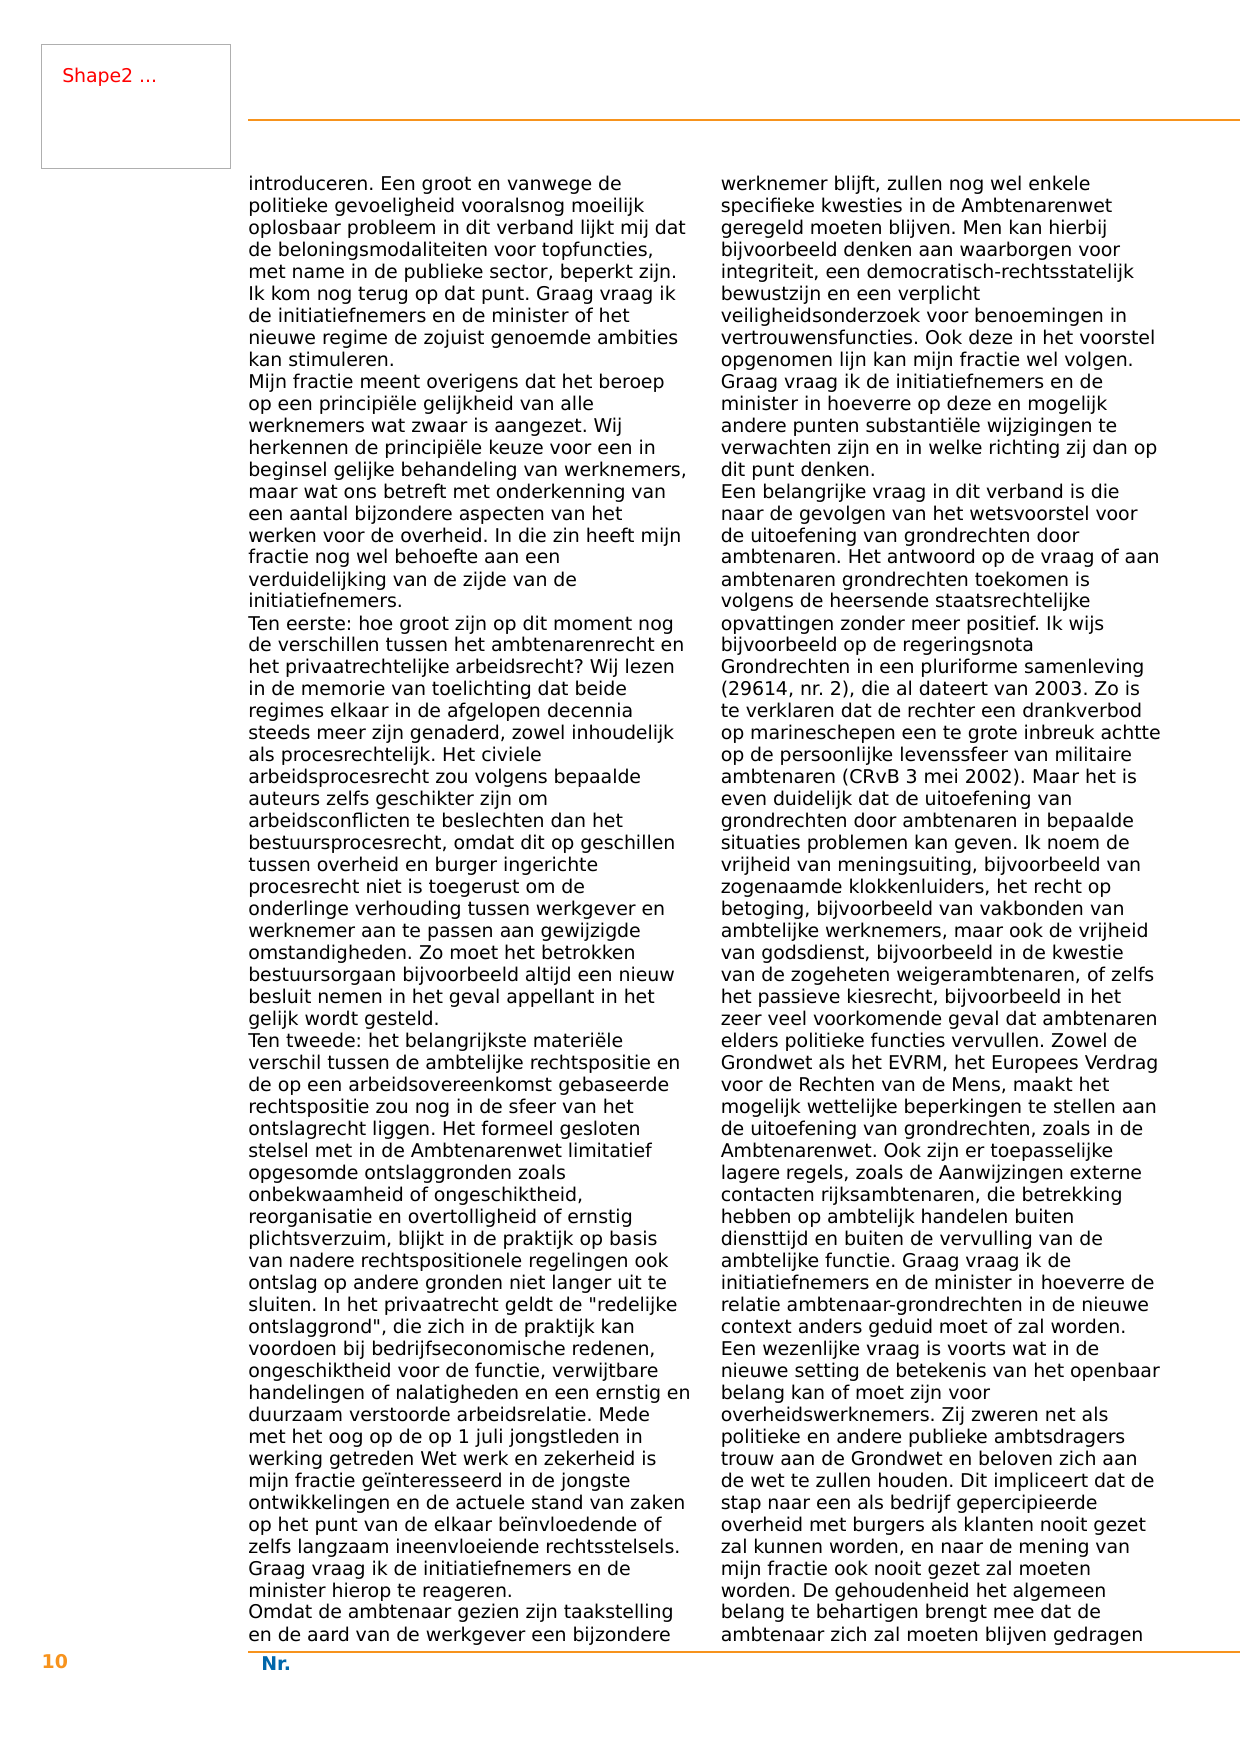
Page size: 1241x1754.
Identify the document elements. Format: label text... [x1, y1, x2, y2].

text introduceren. Een groot en vanwege de politieke gevoeligheid vooralsnog moeilijk oplosbaar probleem in dit verband lijkt mij dat de beloningsmodaliteiten voor topfuncties, met name in de publieke sector, beperkt zijn. Ik kom nog terug op dat punt. Graag vraag ik de initiatiefnemers en de minister of het nieuwe regime de zojuist genoemde ambities kan stimuleren. [248, 173, 691, 371]
text Een belangrijke vraag in dit verband is die naar de gevolgen van het wetsvoorstel voor de uitoefening van grondrechten door ambtenaren. Het antwoord op de vraag of aan ambtenaren grondrechten toekomen is volgens de heersende staatsrechtelijke opvattingen zonder meer positief. Ik wijs bijvoorbeeld op de regeringsnota Grondrechten in een pluriforme samenleving (29614, nr. 2), die al dateert van 2003. Zo is te verklaren dat de rechter een drankverbod op marineschepen een te grote inbreuk achtte op de persoonlijke levenssfeer van militaire ambtenaren (CRvB 3 mei 2002). Maar het is even duidelijk dat de uitoefening van grondrechten door ambtenaren in bepaalde situaties problemen kan geven. Ik noem de vrijheid van meningsuiting, bijvoorbeeld van zogenaamde klokkenluiders, het recht op betoging, bijvoorbeeld van vakbonden van ambtelijke werknemers, maar ook de vrijheid van godsdienst, bijvoorbeeld in de kwestie van de zogeheten weigerambtenaren, of zelfs het passieve kiesrecht, bijvoorbeeld in het zeer veel voorkomende geval dat ambtenaren elders politieke functies vervullen. Zowel de Grondwet als het EVRM, het Europees Verdrag voor de Rechten van de Mens, maakt het mogelijk wettelijke beperkingen te stellen aan de uitoefening van grondrechten, zoals in de Ambtenarenwet. Ook zijn er toepasselijke lagere regels, zoals de Aanwijzingen externe contacten rijksambtenaren, die betrekking hebben op ambtelijk handelen buiten diensttijd en buiten de vervulling van de ambtelijke functie. Graag vraag ik de initiatiefnemers en de minister in hoeverre de relatie ambtenaar-grondrechten in de nieuwe context anders geduid moet of zal worden. [721, 481, 1163, 1338]
text Mijn fractie meent overigens dat het beroep op een principiële gelijkheid van alle werknemers wat zwaar is aangezet. Wij herkennen de principiële keuze voor een in beginsel gelijke behandeling van werknemers, maar wat ons betreft met onderkenning van een aantal bijzondere aspecten van het werken voor de overheid. In die zin heeft mijn fractie nog wel behoefte aan een verduidelijking van de zijde van de initiatiefnemers. [248, 371, 691, 612]
text Ten tweede: het belangrijkste materiële verschil tussen de ambtelijke rechtspositie en de op een arbeidsovereenkomst gebaseerde rechtspositie zou nog in de sfeer van het ontslagrecht liggen. Het formeel gesloten stelsel met in de Ambtenarenwet limitatief opgesomde ontslaggronden zoals onbekwaamheid of ongeschiktheid, reorganisatie en overtolligheid of ernstig plichtsverzuim, blijkt in de praktijk op basis van nadere rechtspositionele regelingen ook ontslag op andere gronden niet langer uit te sluiten. In het privaatrecht geldt de "redelijke ontslaggrond", die zich in de praktijk kan voordoen bij bedrijfseconomische redenen, ongeschiktheid voor de functie, verwijtbare handelingen of nalatigheden en een ernstig en duurzaam verstoorde arbeidsrelatie. Mede met het oog op de op 1 juli jongstleden in werking getreden Wet werk en zekerheid is mijn fractie geïnteresseerd in de jongste ontwikkelingen en de actuele stand van zaken op het punt van de elkaar beïnvloedende of zelfs langzaam ineenvloeiende rechtsstelsels. Graag vraag ik de initiatiefnemers en de minister hierop te reageren. [248, 1030, 691, 1601]
text werknemer blijft, zullen nog wel enkele specifieke kwesties in de Ambtenarenwet geregeld moeten blijven. Men kan hierbij bijvoorbeeld denken aan waarborgen voor integriteit, een democratisch-rechtsstatelijk bewustzijn en een verplicht veiligheidsonderzoek voor benoemingen in vertrouwensfuncties. Ook deze in het voorstel opgenomen lijn kan mijn fractie wel volgen. Graag vraag ik de initiatiefnemers en de minister in hoeverre op deze en mogelijk andere punten substantiële wijzigingen te verwachten zijn en in welke richting zij dan op dit punt denken. [721, 173, 1163, 481]
text Een wezenlijke vraag is voorts wat in de nieuwe setting de betekenis van het openbaar belang kan of moet zijn voor overheidswerknemers. Zij zweren net als politieke en andere publieke ambtsdragers trouw aan de Grondwet en beloven zich aan de wet te zullen houden. Dit impliceert dat de stap naar een als bedrijf gepercipieerde overheid met burgers als klanten nooit gezet zal kunnen worden, en naar de mening van mijn fractie ook nooit gezet zal moeten worden. De gehoudenheid het algemeen belang te behartigen brengt mee dat de ambtenaar zich zal moeten blijven gedragen [721, 1338, 1163, 1645]
text Ten eerste: hoe groot zijn op dit moment nog de verschillen tussen het ambtenarenrecht en het privaatrechtelijke arbeidsrecht? Wij lezen in de memorie van toelichting dat beide regimes elkaar in de afgelopen decennia steeds meer zijn genaderd, zowel inhoudelijk als procesrechtelijk. Het civiele arbeidsprocesrecht zou volgens bepaalde auteurs zelfs geschikter zijn om arbeidsconflicten te beslechten dan het bestuursprocesrecht, omdat dit op geschillen tussen overheid en burger ingerichte procesrecht niet is toegerust om de onderlinge verhouding tussen werkgever en werknemer aan te passen aan gewijzigde omstandigheden. Zo moet het betrokken bestuursorgaan bijvoorbeeld altijd een nieuw besluit nemen in het geval appellant in het gelijk wordt gesteld. [248, 612, 691, 1030]
text Omdat de ambtenaar gezien zijn taakstelling en de aard van de werkgever een bijzondere [248, 1601, 691, 1645]
